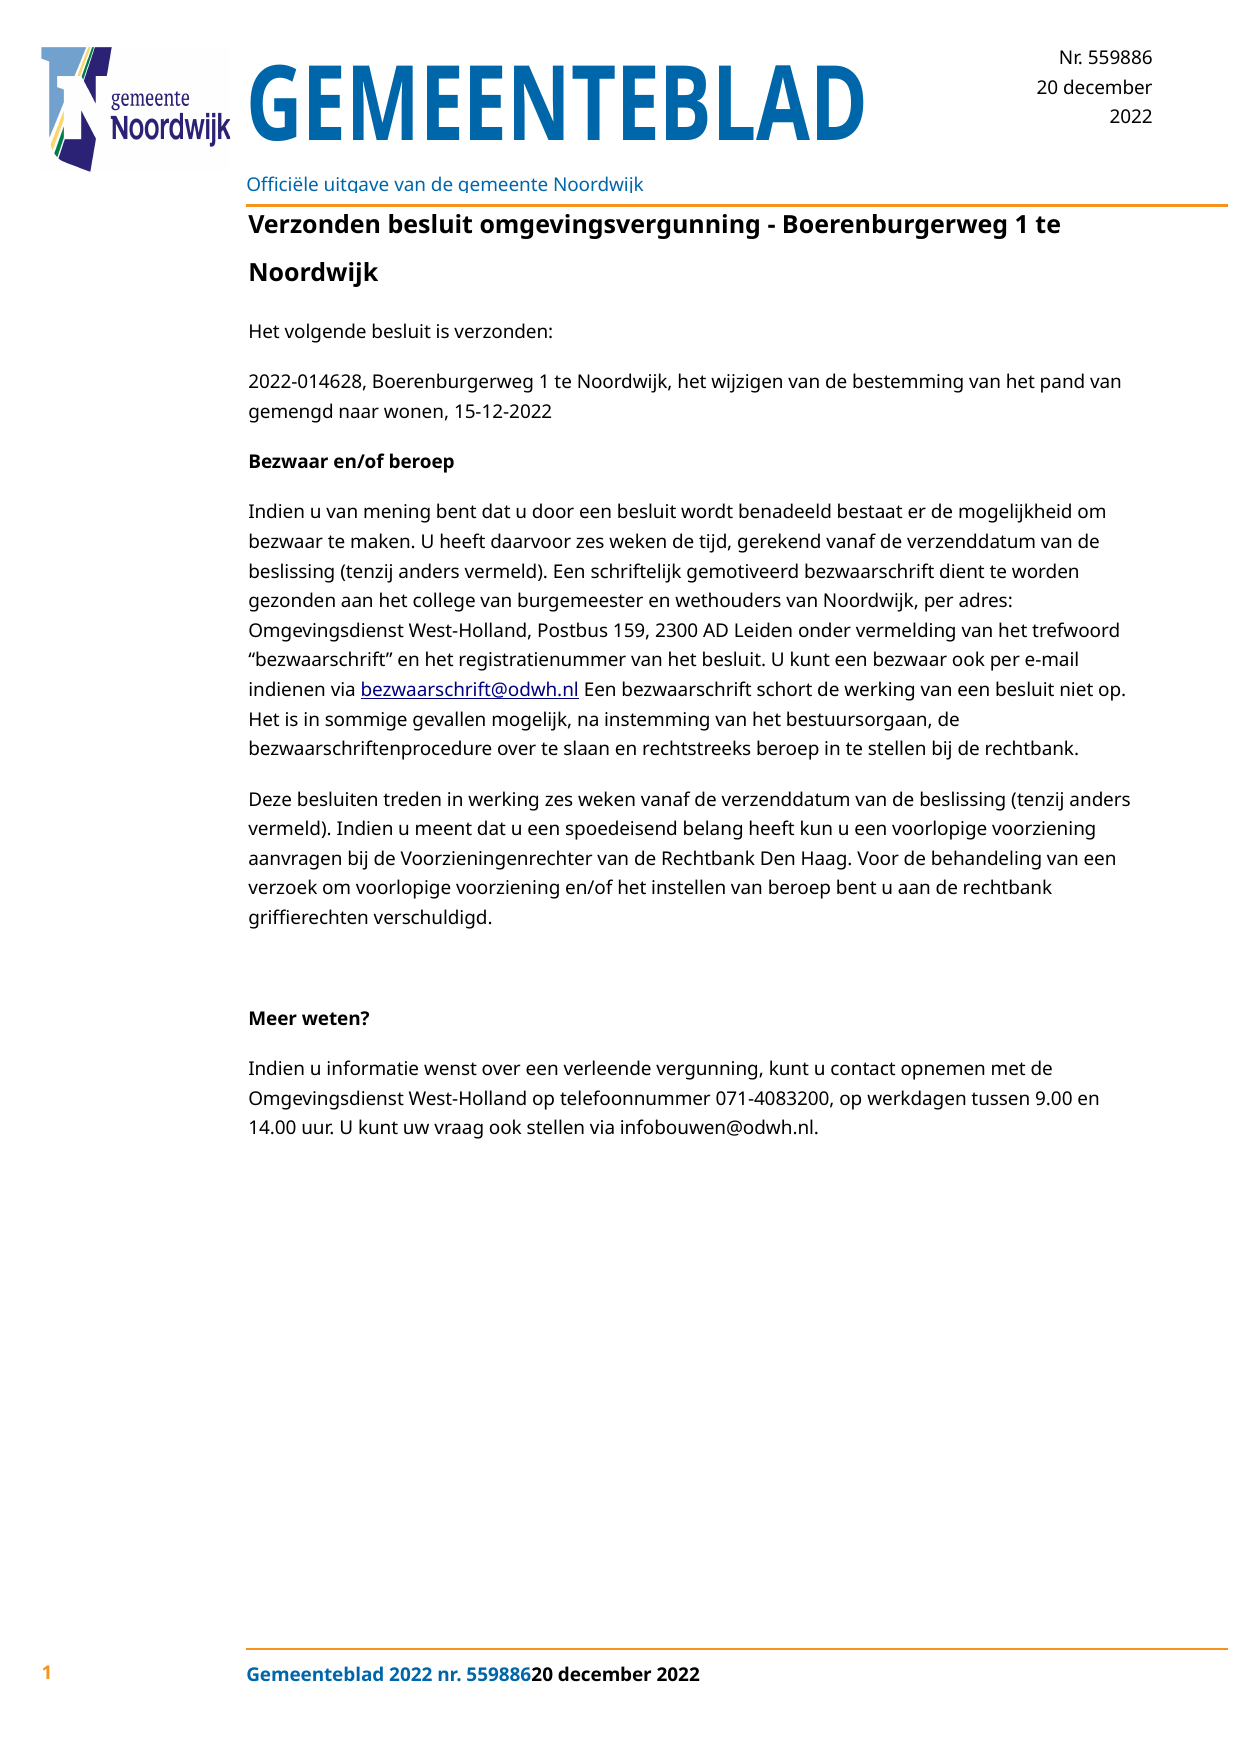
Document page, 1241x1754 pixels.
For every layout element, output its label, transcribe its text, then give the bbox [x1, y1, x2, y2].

text Het volgende besluit is verzonden: [248, 318, 1152, 344]
text Meer weten? [248, 1005, 1152, 1031]
text Verzonden besluit omgevingsvergunning - Boerenburgerweg 1 te Noordwijk [248, 207, 1152, 288]
text Deze besluiten treden in werking zes weken vanaf de verzenddatum van de beslissing (tenzij anders vermeld). Indien u meent dat u een spoedeisend belang heeft kun u een voorlopige voorziening aanvragen bij de Voorzieningenrechter van de Rechtbank Den Haag. Voor de behandeling van een verzoek om voorlopige voorziening en/of het instellen van beroep bent u aan de rechtbank griffierechten verschuldigd. [248, 786, 1152, 930]
picture [41, 47, 231, 172]
text Indien u informatie wenst over een verleende vergunning, kunt u contact opnemen met de Omgevingsdienst West-Holland op telefoonnummer 071-4083200, op werkdagen tussen 9.00 en 14.00 uur. U kunt uw vraag ook stellen via infobouwen@odwh.nl. [248, 1055, 1152, 1140]
text Bezwaar en/of beroep [248, 448, 1152, 474]
text Indien u van mening bent dat u door een besluit wordt benadeeld bestaat er de mogelijkheid om bezwaar te maken. U heeft daarvoor zes weken de tijd, gerekend vanaf de verzenddatum van de beslissing (tenzij anders vermeld). Een schriftelijk gemotiveerd bezwaarschrift dient te worden gezonden aan het college van burgemeester en wethouders van Noordwijk, per adres: Omgevingsdienst West-Holland, Postbus 159, 2300 AD Leiden onder vermelding van het trefwoord “bezwaarschrift” en het registratienummer van het besluit. U kunt een bezwaar ook per e-mail indienen via bezwaarschrift@odwh.nl Een bezwaarschrift schort de werking van een besluit niet op. Het is in sommige gevallen mogelijk, na instemming van het bestuursorgaan, de bezwaarschriftenprocedure over te slaan en rechtstreeks beroep in te stellen bij de rechtbank. [248, 499, 1152, 761]
text 2022-014628, Boerenburgerweg 1 te Noordwijk, het wijzigen van de bestemming van het pand van gemengd naar wonen, 15-12-2022 [248, 368, 1152, 424]
